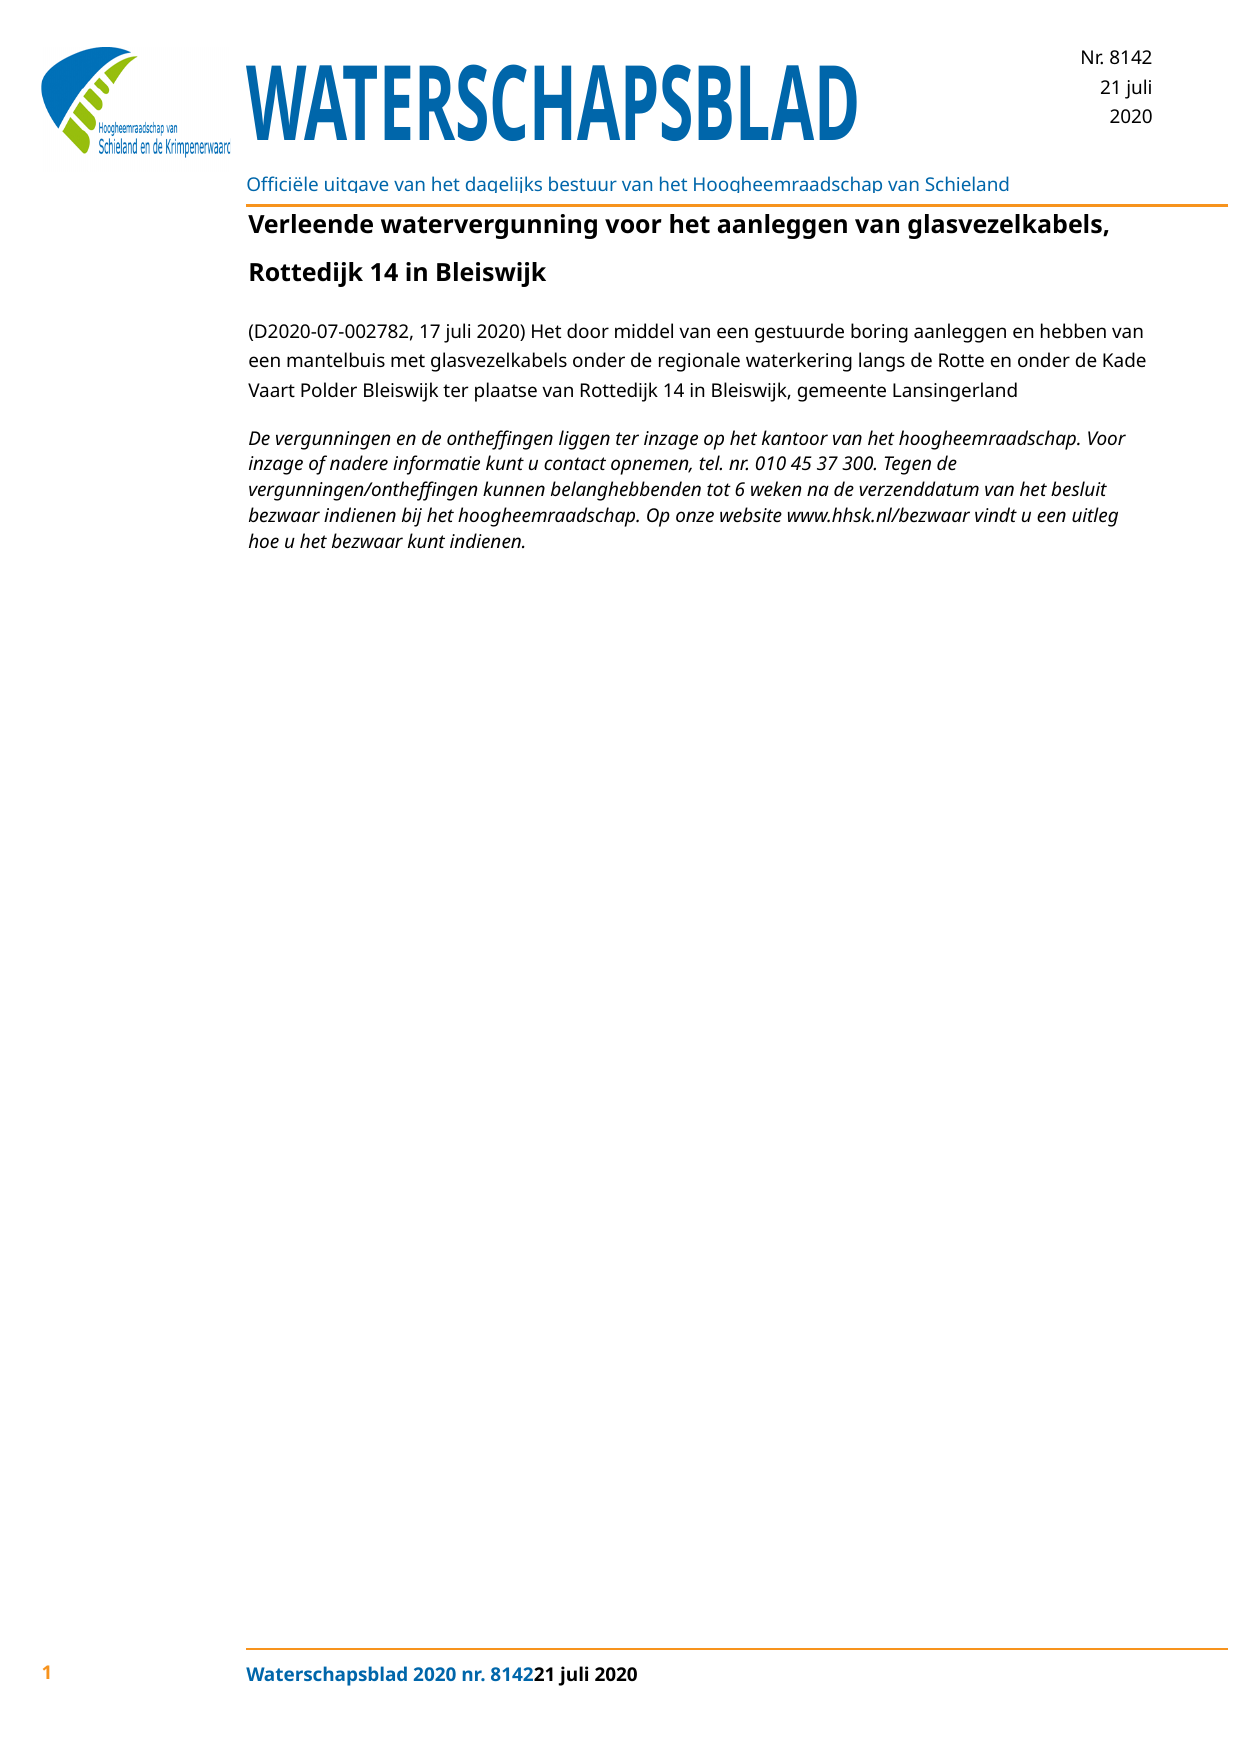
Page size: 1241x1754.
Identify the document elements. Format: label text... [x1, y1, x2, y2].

text De vergunningen en de ontheffingen liggen ter inzage op het kantoor van het hoogheemraadschap. Voor inzage of nadere informatie kunt u contact opnemen, tel. nr. 010 45 37 300. Tegen de vergunningen/ontheffingen kunnen belanghebbenden tot 6 weken na de verzenddatum van het besluit bezwaar indienen bij het hoogheemraadschap. Op onze website www.hhsk.nl/bezwaar vindt u een uitleg hoe u het bezwaar kunt indienen. [248, 425, 1152, 553]
text (D2020-07-002782, 17 juli 2020) Het door middel van een gestuurde boring aanleggen en hebben van een mantelbuis met glasvezelkabels onder de regionale waterkering langs de Rotte en onder de Kade Vaart Polder Bleiswijk ter plaatse van Rottedijk 14 in Bleiswijk, gemeente Lansingerland [248, 318, 1152, 403]
text Verleende watervergunning voor het aanleggen van glasvezelkabels, Rottedijk 14 in Bleiswijk [248, 207, 1152, 288]
picture [41, 47, 231, 172]
